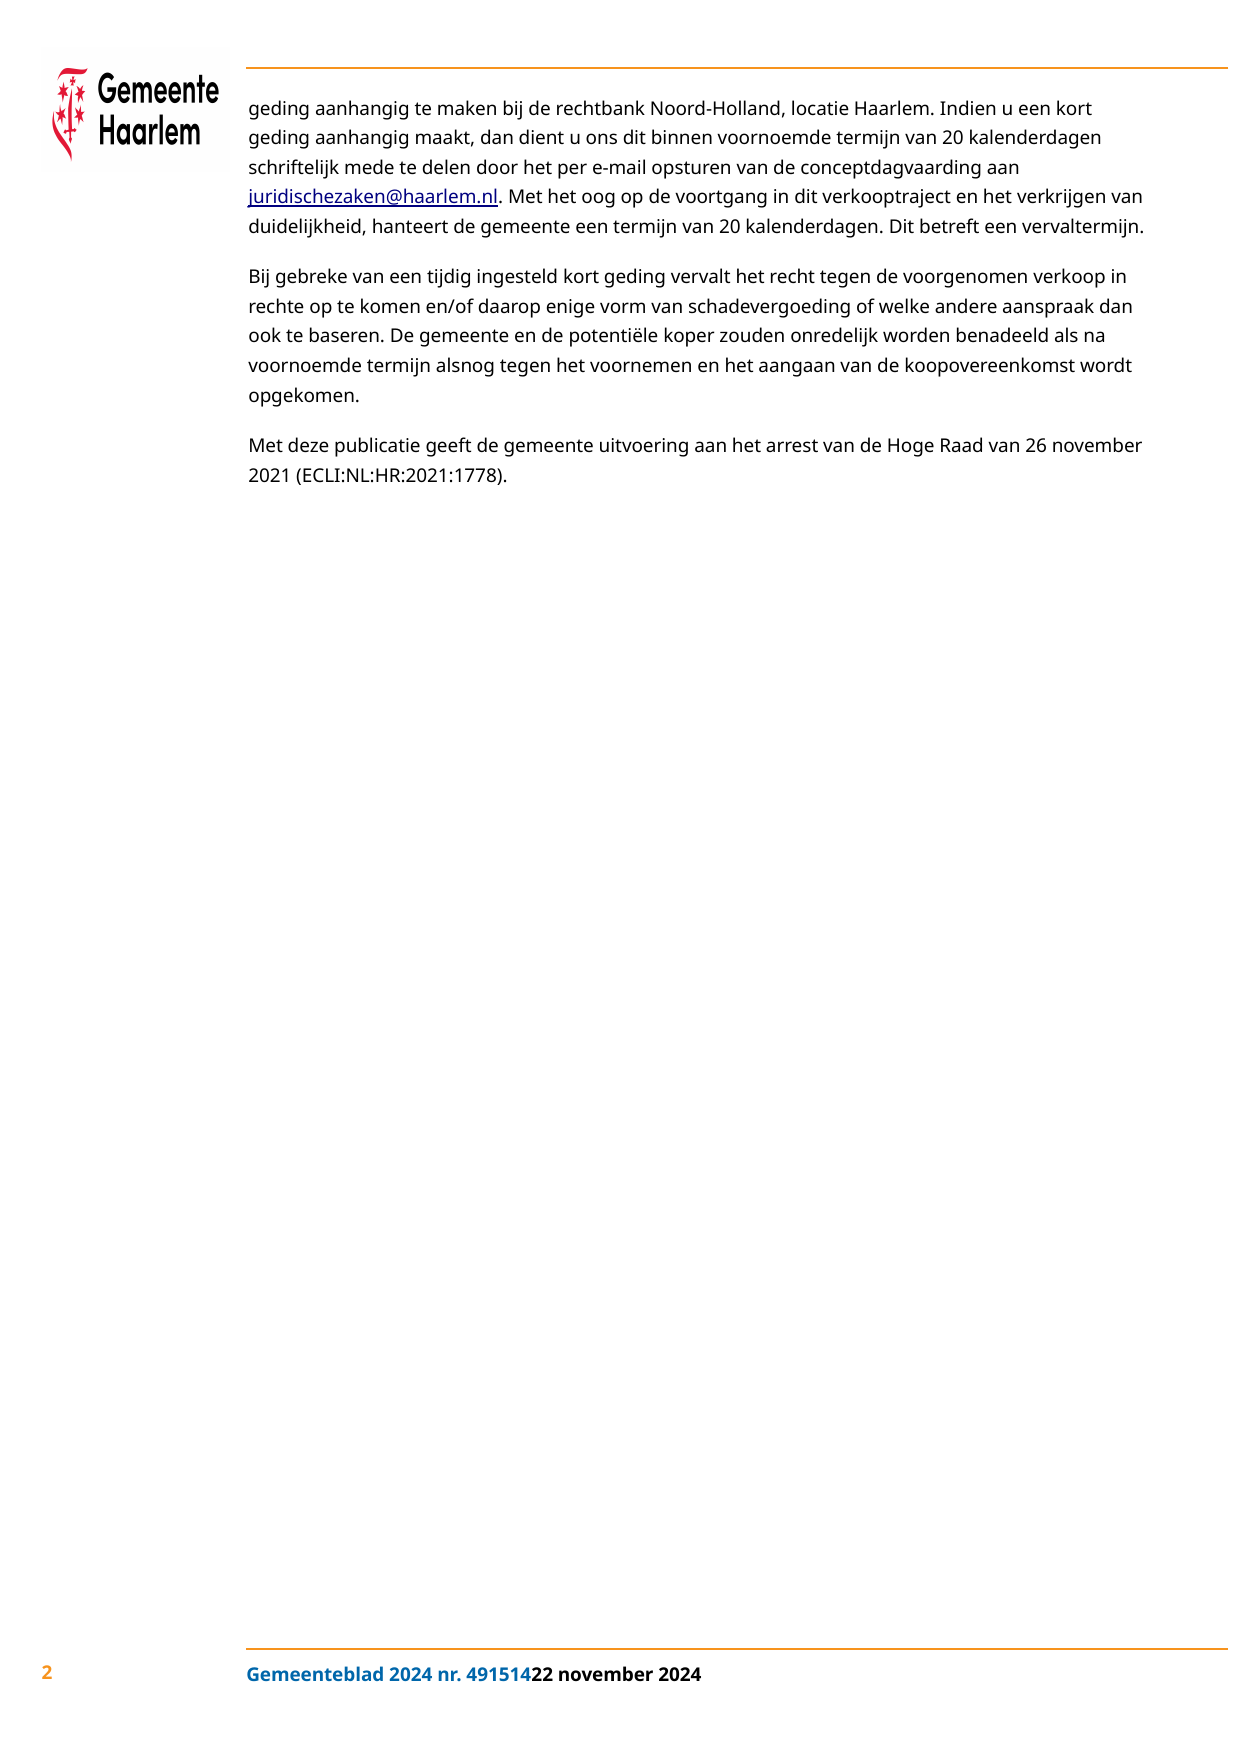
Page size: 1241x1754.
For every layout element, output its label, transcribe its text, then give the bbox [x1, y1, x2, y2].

picture [41, 47, 231, 172]
text Bij gebreke van een tijdig ingesteld kort geding vervalt het recht tegen de voorgenomen verkoop in rechte op te komen en/of daarop enige vorm van schadevergoeding of welke andere aanspraak dan ook te baseren. De gemeente en de potentiële koper zouden onredelijk worden benadeeld als na voornoemde termijn alsnog tegen het voornemen en het aangaan van de koopovereenkomst wordt opgekomen. [248, 263, 1152, 408]
text geding aanhangig te maken bij de rechtbank Noord-Holland, locatie Haarlem. Indien u een kort geding aanhangig maakt, dan dient u ons dit binnen voornoemde termijn van 20 kalenderdagen schriftelijk mede te delen door het per e-mail opsturen van de conceptdagvaarding aan juridischezaken@haarlem.nl. Met het oog op de voortgang in dit verkooptraject en het verkrijgen van duidelijkheid, hanteert de gemeente een termijn van 20 kalenderdagen. Dit betreft een vervaltermijn. [248, 95, 1152, 239]
text Met deze publicatie geeft de gemeente uitvoering aan het arrest van de Hoge Raad van 26 november 2021 (ECLI:NL:HR:2021:1778). [248, 432, 1152, 488]
